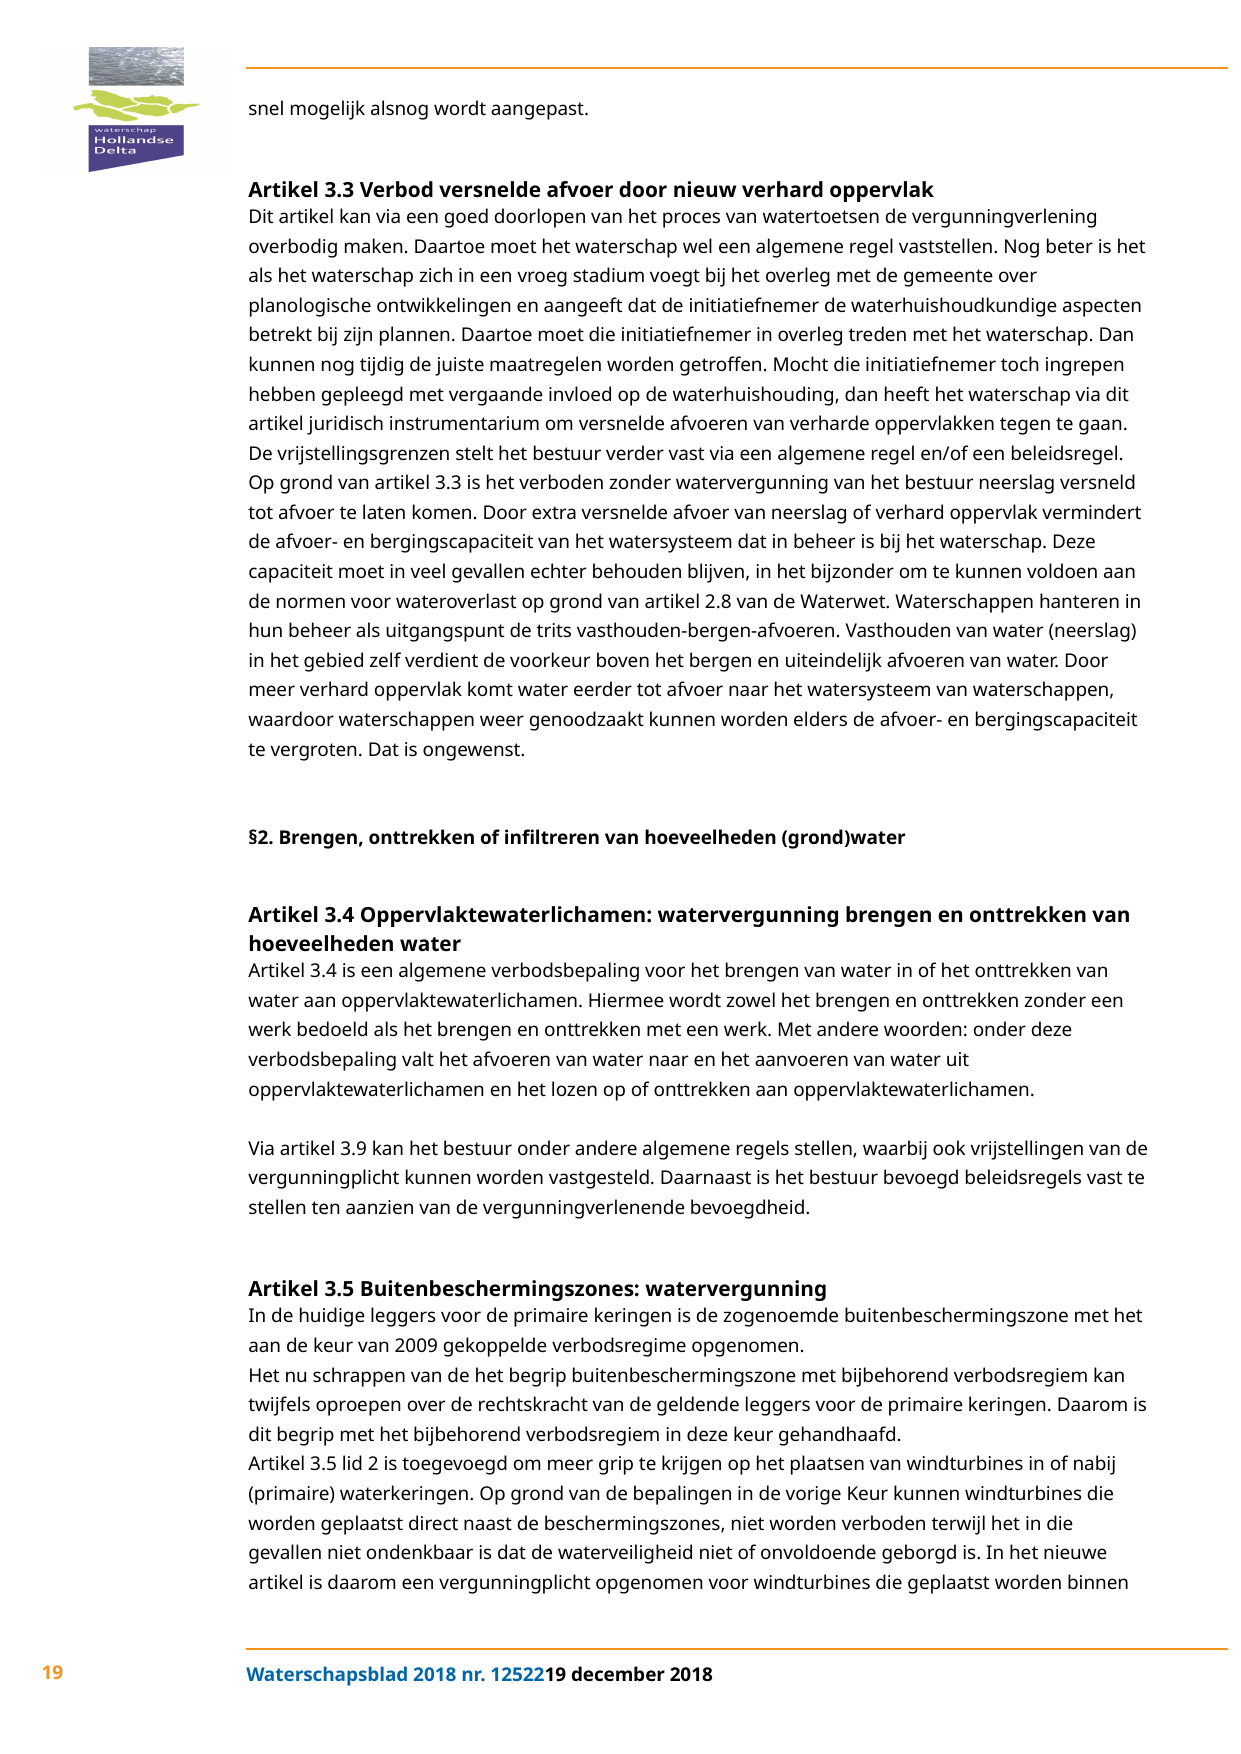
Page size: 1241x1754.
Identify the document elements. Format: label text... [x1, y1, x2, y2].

text Het nu schrappen van de het begrip buitenbeschermingszone met bijbehorend verbodsregiem kan twijfels oproepen over de rechtskracht van de geldende leggers voor de primaire keringen. Daarom is dit begrip met het bijbehorend verbodsregiem in deze keur gehandhaafd. [248, 1362, 1152, 1447]
text Artikel 3.5 lid 2 is toegevoegd om meer grip te krijgen op het plaatsen van windturbines in of nabij (primaire) waterkeringen. Op grond van de bepalingen in de vorige Keur kunnen windturbines die worden geplaatst direct naast de beschermingszones, niet worden verboden terwijl het in die gevallen niet ondenkbaar is dat de waterveiligheid niet of onvoldoende geborgd is. In het nieuwe artikel is daarom een vergunningplicht opgenomen voor windturbines die geplaatst worden binnen [248, 1451, 1152, 1594]
text snel mogelijk alsnog wordt aangepast. [248, 95, 1152, 121]
picture [41, 47, 231, 172]
text Via artikel 3.9 kan het bestuur onder andere algemene regels stellen, waarbij ook vrijstellingen van de vergunningplicht kunnen worden vastgesteld. Daarnaast is het bestuur bevoegd beleidsregels vast te stellen ten aanzien van de vergunningverlenende bevoegdheid. [248, 1135, 1152, 1220]
text §2. Brengen, onttrekken of infiltreren van hoeveelheden (grond)water [248, 824, 1152, 850]
text Artikel 3.5 Buitenbeschermingszones: watervergunning [248, 1274, 1152, 1303]
text Artikel 3.4 Oppervlaktewaterlichamen: watervergunning brengen en onttrekken van hoeveelheden water [248, 901, 1152, 957]
text Artikel 3.3 Verbod versnelde afvoer door nieuw verhard oppervlak [248, 175, 1152, 203]
text Op grond van artikel 3.3 is het verboden zonder watervergunning van het bestuur neerslag versneld tot afvoer te laten komen. Door extra versnelde afvoer van neerslag of verhard oppervlak vermindert de afvoer- en bergingscapaciteit van het watersysteem dat in beheer is bij het waterschap. Deze capaciteit moet in veel gevallen echter behouden blijven, in het bijzonder om te kunnen voldoen aan de normen voor wateroverlast op grond van artikel 2.8 van de Waterwet. Waterschappen hanteren in hun beheer als uitgangspunt de trits vasthouden-bergen-afvoeren. Vasthouden van water (neerslag) in het gebied zelf verdient de voorkeur boven het bergen en uiteindelijk afvoeren van water. Door meer verhard oppervlak komt water eerder tot afvoer naar het watersysteem van waterschappen, waardoor waterschappen weer genoodzaakt kunnen worden elders de afvoer- en bergingscapaciteit te vergroten. Dat is ongewenst. [248, 469, 1152, 761]
text Artikel 3.4 is een algemene verbodsbepaling voor het brengen van water in of het onttrekken van water aan oppervlaktewaterlichamen. Hiermee wordt zowel het brengen en onttrekken zonder een werk bedoeld als het brengen en onttrekken met een werk. Met andere woorden: onder deze verbodsbepaling valt het afvoeren van water naar en het aanvoeren van water uit oppervlaktewaterlichamen en het lozen op of onttrekken aan oppervlaktewaterlichamen. [248, 957, 1152, 1102]
text Dit artikel kan via een goed doorlopen van het proces van watertoetsen de vergunningverlening overbodig maken. Daartoe moet het waterschap wel een algemene regel vaststellen. Nog beter is het als het waterschap zich in een vroeg stadium voegt bij het overleg met de gemeente over planologische ontwikkelingen en aangeeft dat de initiatiefnemer de waterhuishoudkundige aspecten betrekt bij zijn plannen. Daartoe moet die initiatiefnemer in overleg treden met het waterschap. Dan kunnen nog tijdig de juiste maatregelen worden getroffen. Mocht die initiatiefnemer toch ingrepen hebben gepleegd met vergaande invloed op de waterhuishouding, dan heeft het waterschap via dit artikel juridisch instrumentarium om versnelde afvoeren van verharde oppervlakken tegen te gaan. De vrijstellingsgrenzen stelt het bestuur verder vast via een algemene regel en/of een beleidsregel. [248, 203, 1152, 466]
text In de huidige leggers voor de primaire keringen is de zogenoemde buitenbeschermingszone met het aan de keur van 2009 gekoppelde verbodsregime opgenomen. [248, 1303, 1152, 1358]
